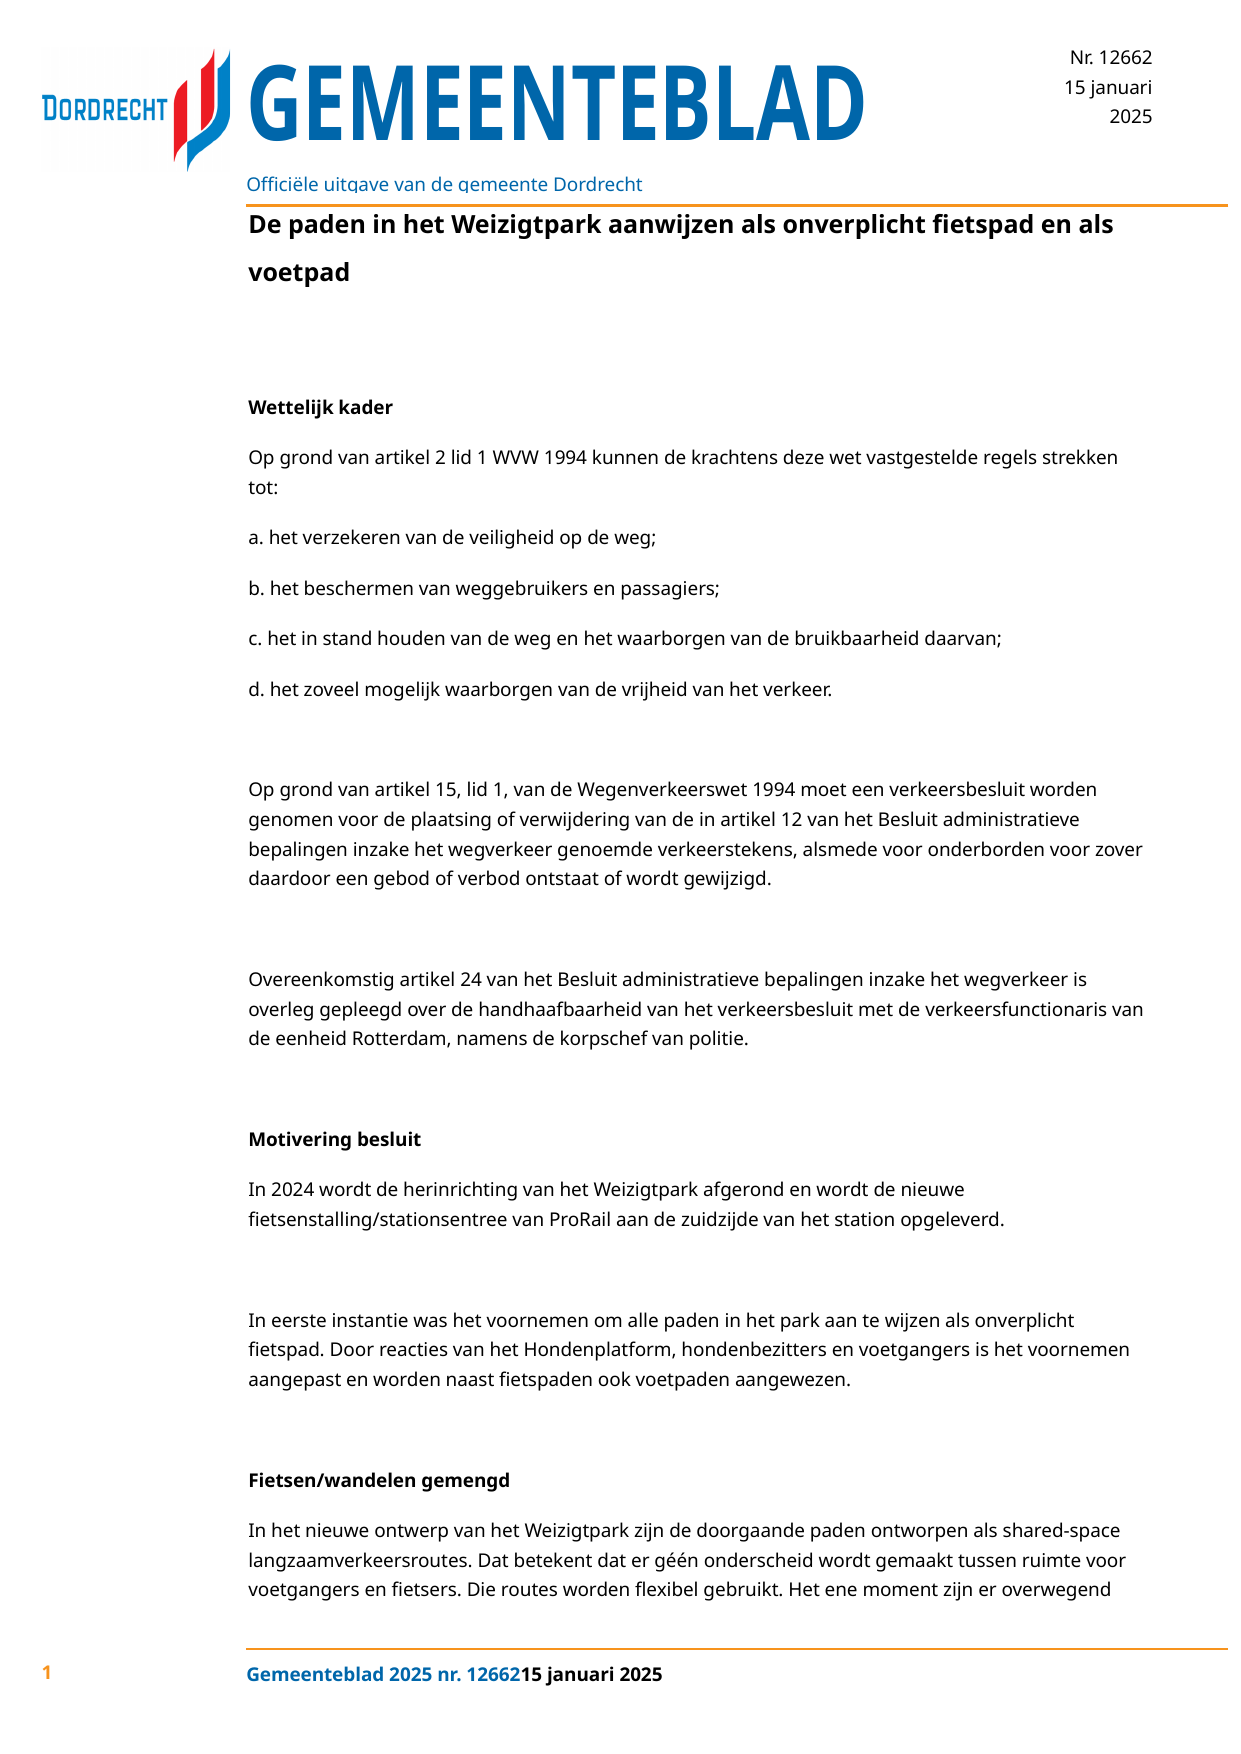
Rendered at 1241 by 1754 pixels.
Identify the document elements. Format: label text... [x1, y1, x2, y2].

text Overeenkomstig artikel 24 van het Besluit administratieve bepalingen inzake het wegverkeer is overleg gepleegd over de handhaafbaarheid van het verkeersbesluit met de verkeersfunctionaris van de eenheid Rotterdam, namens de korpschef van politie. [248, 966, 1152, 1051]
text In 2024 wordt de herinrichting van het Weizigtpark afgerond en wordt de nieuwe fietsenstalling/stationsentree van ProRail aan de zuidzijde van het station opgeleverd. [248, 1177, 1152, 1232]
text Wettelijk kader [248, 394, 1152, 420]
text In het nieuwe ontwerp van het Weizigtpark zijn de doorgaande paden ontworpen als shared-space langzaamverkeersroutes. Dat betekent dat er géén onderscheid wordt gemaakt tussen ruimte voor voetgangers en fietsers. Die routes worden flexibel gebruikt. Het ene moment zijn er overwegend [248, 1517, 1152, 1602]
text In eerste instantie was het voornemen om alle paden in het park aan te wijzen als onverplicht fietspad. Door reacties van het Hondenplatform, hondenbezitters en voetgangers is het voornemen aangepast en worden naast fietspaden ook voetpaden aangewezen. [248, 1307, 1152, 1392]
text c. het in stand houden van de weg en het waarborgen van de bruikbaarheid daarvan; [248, 625, 1152, 651]
text d. het zoveel mogelijk waarborgen van de vrijheid van het verkeer. [248, 676, 1152, 701]
text b. het beschermen van weggebruikers en passagiers; [248, 575, 1152, 601]
text Fietsen/wandelen gemengd [248, 1467, 1152, 1493]
text Motivering besluit [248, 1126, 1152, 1152]
text a. het verzekeren van de veiligheid op de weg; [248, 524, 1152, 550]
text De paden in het Weizigtpark aanwijzen als onverplicht fietspad en als voetpad [248, 207, 1152, 288]
picture [41, 47, 231, 172]
text Op grond van artikel 2 lid 1 WVW 1994 kunnen de krachtens deze wet vastgestelde regels strekken tot: [248, 444, 1152, 500]
text Op grond van artikel 15, lid 1, van de Wegenverkeerswet 1994 moet een verkeersbesluit worden genomen voor de plaatsing of verwijdering van de in artikel 12 van het Besluit administratieve bepalingen inzake het wegverkeer genoemde verkeerstekens, alsmede voor onderborden voor zover daardoor een gebod of verbod ontstaat of wordt gewijzigd. [248, 777, 1152, 891]
